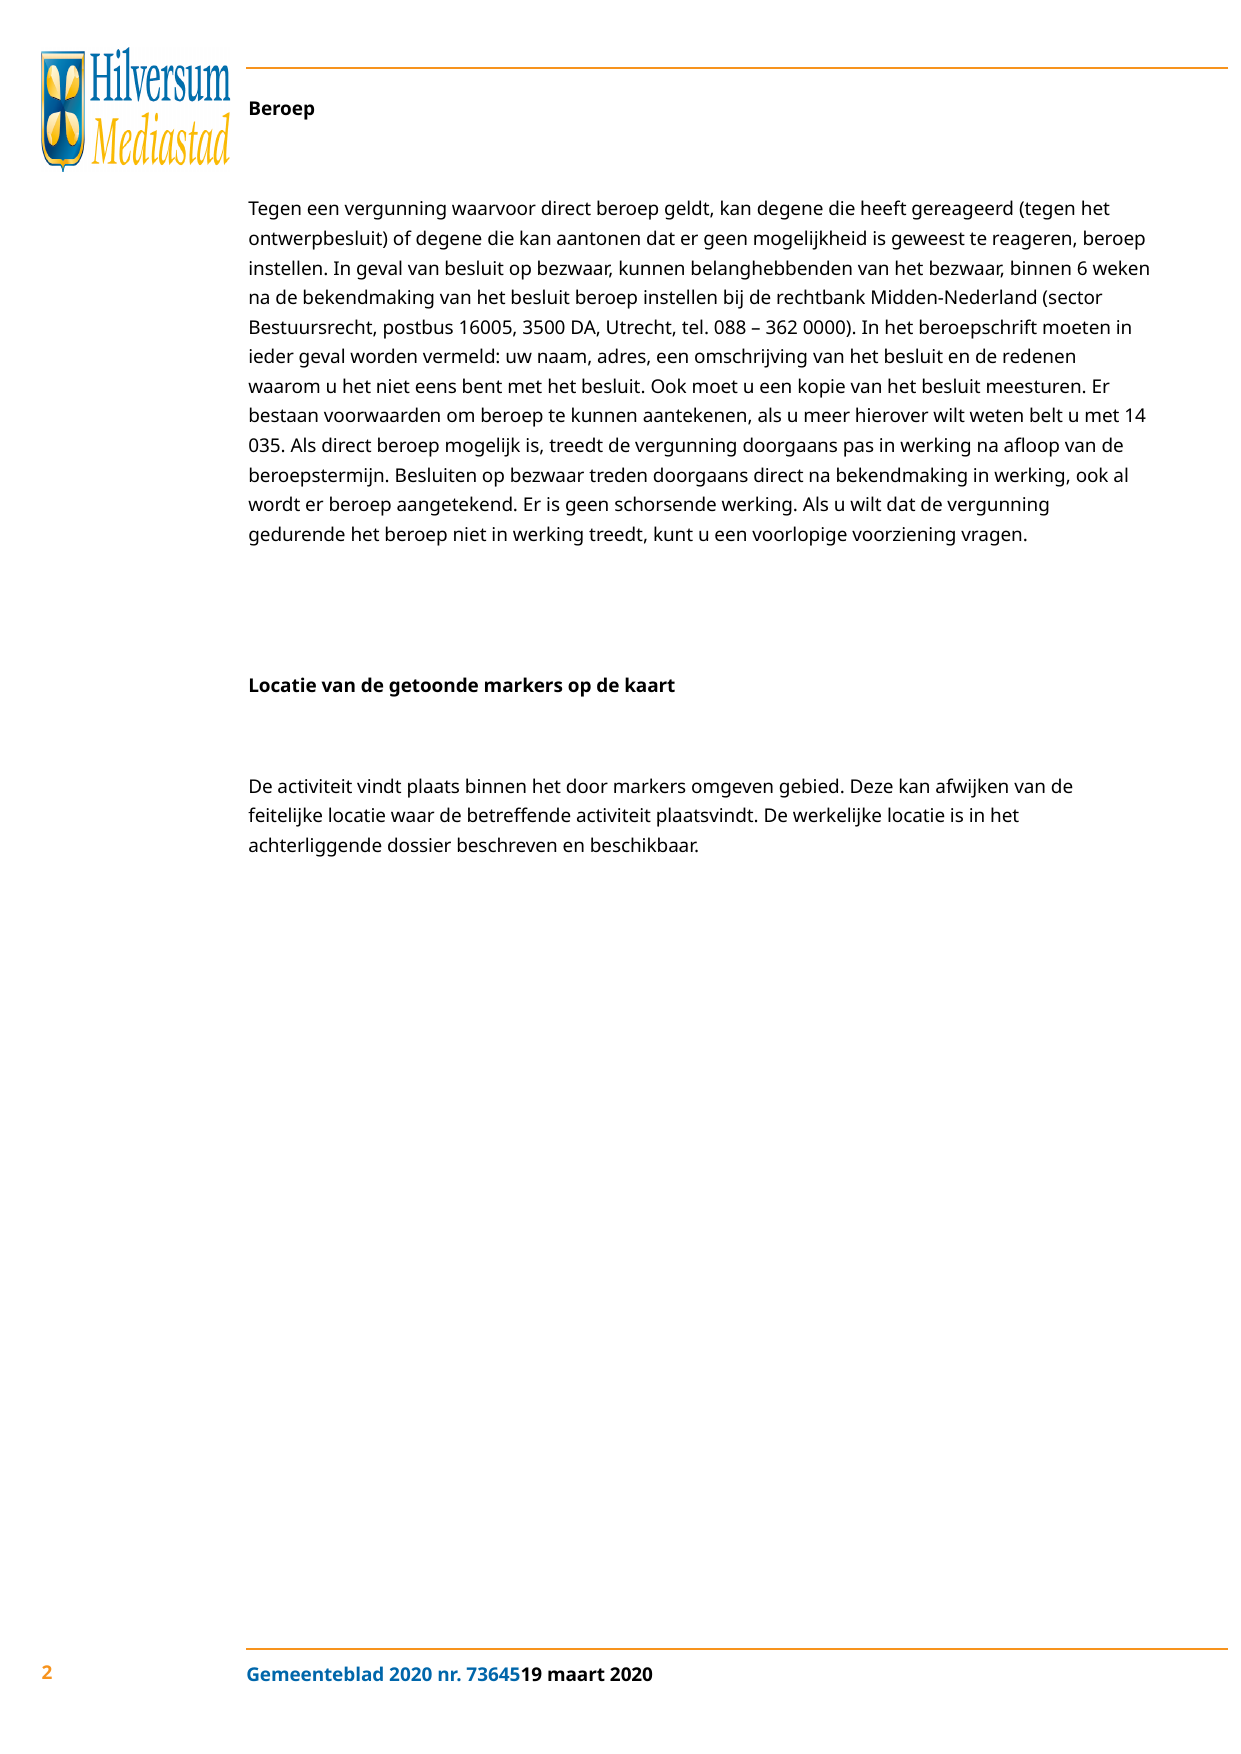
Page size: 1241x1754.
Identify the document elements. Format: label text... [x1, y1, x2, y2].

text Tegen een vergunning waarvoor direct beroep geldt, kan degene die heeft gereageerd (tegen het ontwerpbesluit) of degene die kan aantonen dat er geen mogelijkheid is geweest te reageren, beroep instellen. In geval van besluit op bezwaar, kunnen belanghebbenden van het bezwaar, binnen 6 weken na de bekendmaking van het besluit beroep instellen bij de rechtbank Midden-Nederland (sector Bestuursrecht, postbus 16005, 3500 DA, Utrecht, tel. 088 – 362 0000). In het beroepschrift moeten in ieder geval worden vermeld: uw naam, adres, een omschrijving van het besluit en de redenen waarom u het niet eens bent met het besluit. Ook moet u een kopie van het besluit meesturen. Er bestaan voorwaarden om beroep te kunnen aantekenen, als u meer hierover wilt weten belt u met 14 035. Als direct beroep mogelijk is, treedt de vergunning doorgaans pas in werking na afloop van de beroepstermijn. Besluiten op bezwaar treden doorgaans direct na bekendmaking in werking, ook al wordt er beroep aangetekend. Er is geen schorsende werking. Als u wilt dat de vergunning gedurende het beroep niet in werking treedt, kunt u een voorlopige voorziening vragen. [248, 196, 1152, 547]
text Locatie van de getoonde markers op de kaart [248, 672, 1152, 698]
text De activiteit vindt plaats binnen het door markers omgeven gebied. Deze kan afwijken van de feitelijke locatie waar de betreffende activiteit plaatsvindt. De werkelijke locatie is in het achterliggende dossier beschreven en beschikbaar. [248, 773, 1152, 858]
picture [41, 47, 231, 172]
text Beroep [248, 95, 1152, 121]
